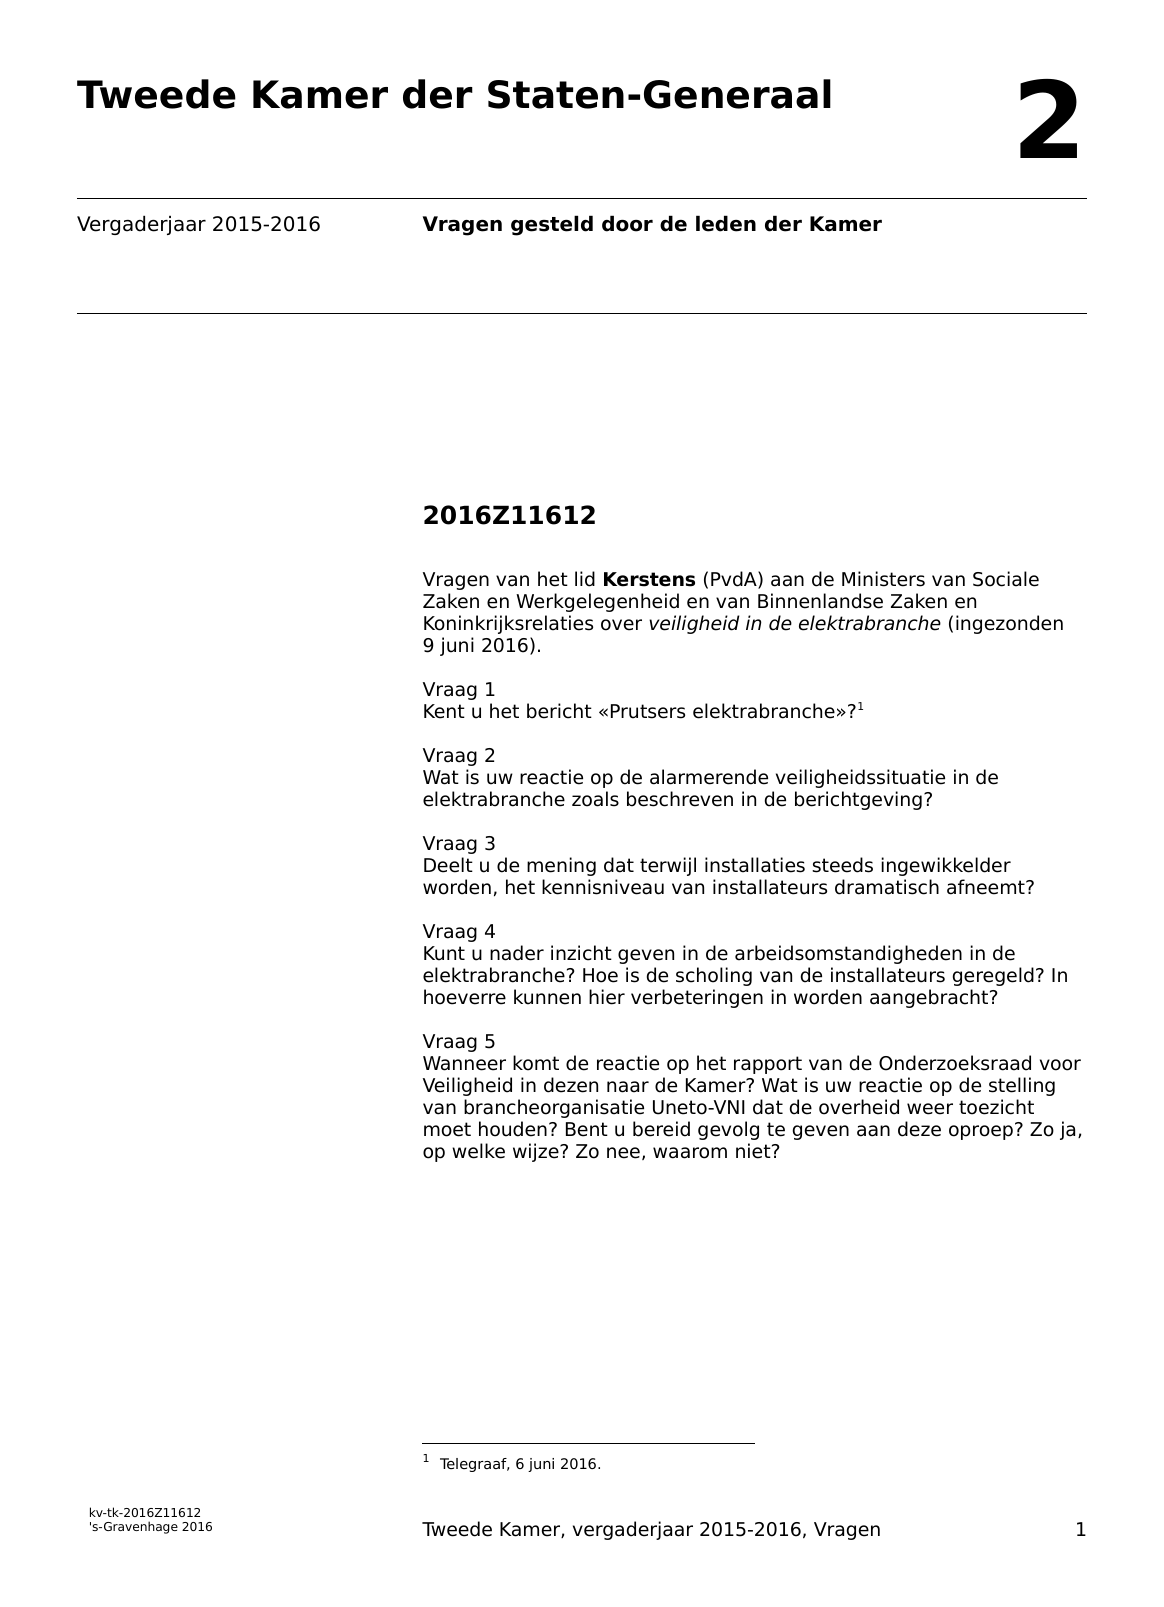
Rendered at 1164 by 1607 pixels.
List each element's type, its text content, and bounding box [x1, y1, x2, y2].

text Wanneer komt de reactie op het rapport van de Onderzoeksraad voor Veiligheid in dezen naar de Kamer? Wat is uw reactie op de stelling van brancheorganisatie Uneto-VNI dat de overheid weer toezicht moet houden? Bent u bereid gevolg te geven aan deze oproep? Zo ja, op welke wijze? Zo nee, waarom niet? [422, 1053, 1087, 1163]
text Wat is uw reactie op de alarmerende veiligheidssituatie in de elektrabranche zoals beschreven in de berichtgeving? [422, 767, 1087, 811]
table_cell Vergaderjaar 2015-2016 [77, 199, 422, 313]
text Vraag 4 [422, 921, 1087, 943]
text Vraag 1 [422, 679, 1087, 701]
table_cell Vragen gesteld door de leden der Kamer [422, 199, 1087, 313]
text Vraag 2 [422, 745, 1087, 767]
text 's-Gravenhage 2016 [88, 1520, 323, 1534]
text Kent u het bericht «Prutsers elektrabranche»? [422, 701, 1087, 723]
text Deelt u de mening dat terwijl installaties steeds ingewikkelder worden, het kennisniveau van installateurs dramatisch afneemt? [422, 855, 1087, 899]
text Vragen van het lid Kerstens (PvdA) aan de Ministers van Sociale Zaken en Werkgelegenheid en van Binnenlandse Zaken en Koninkrijksrelaties over veiligheid in de elektrabranche (ingezonden 9 juni 2016). [422, 569, 1087, 657]
text Kunt u nader inzicht geven in de arbeidsomstandigheden in de elektrabranche? Hoe is de scholing van de installateurs geregeld? In hoeverre kunnen hier verbeteringen in worden aangebracht? [422, 943, 1087, 1009]
text Vraag 3 [422, 833, 1087, 855]
text kv-tk-2016Z11612 [88, 1506, 323, 1520]
text Vraag 5 [422, 1031, 1087, 1053]
text 2016Z11612 [422, 501, 1087, 531]
table_header 2 [886, 59, 1087, 198]
table_header Tweede Kamer der Staten-Generaal [77, 59, 886, 198]
text Telegraaf, 6 juni 2016. [422, 1452, 1087, 1474]
